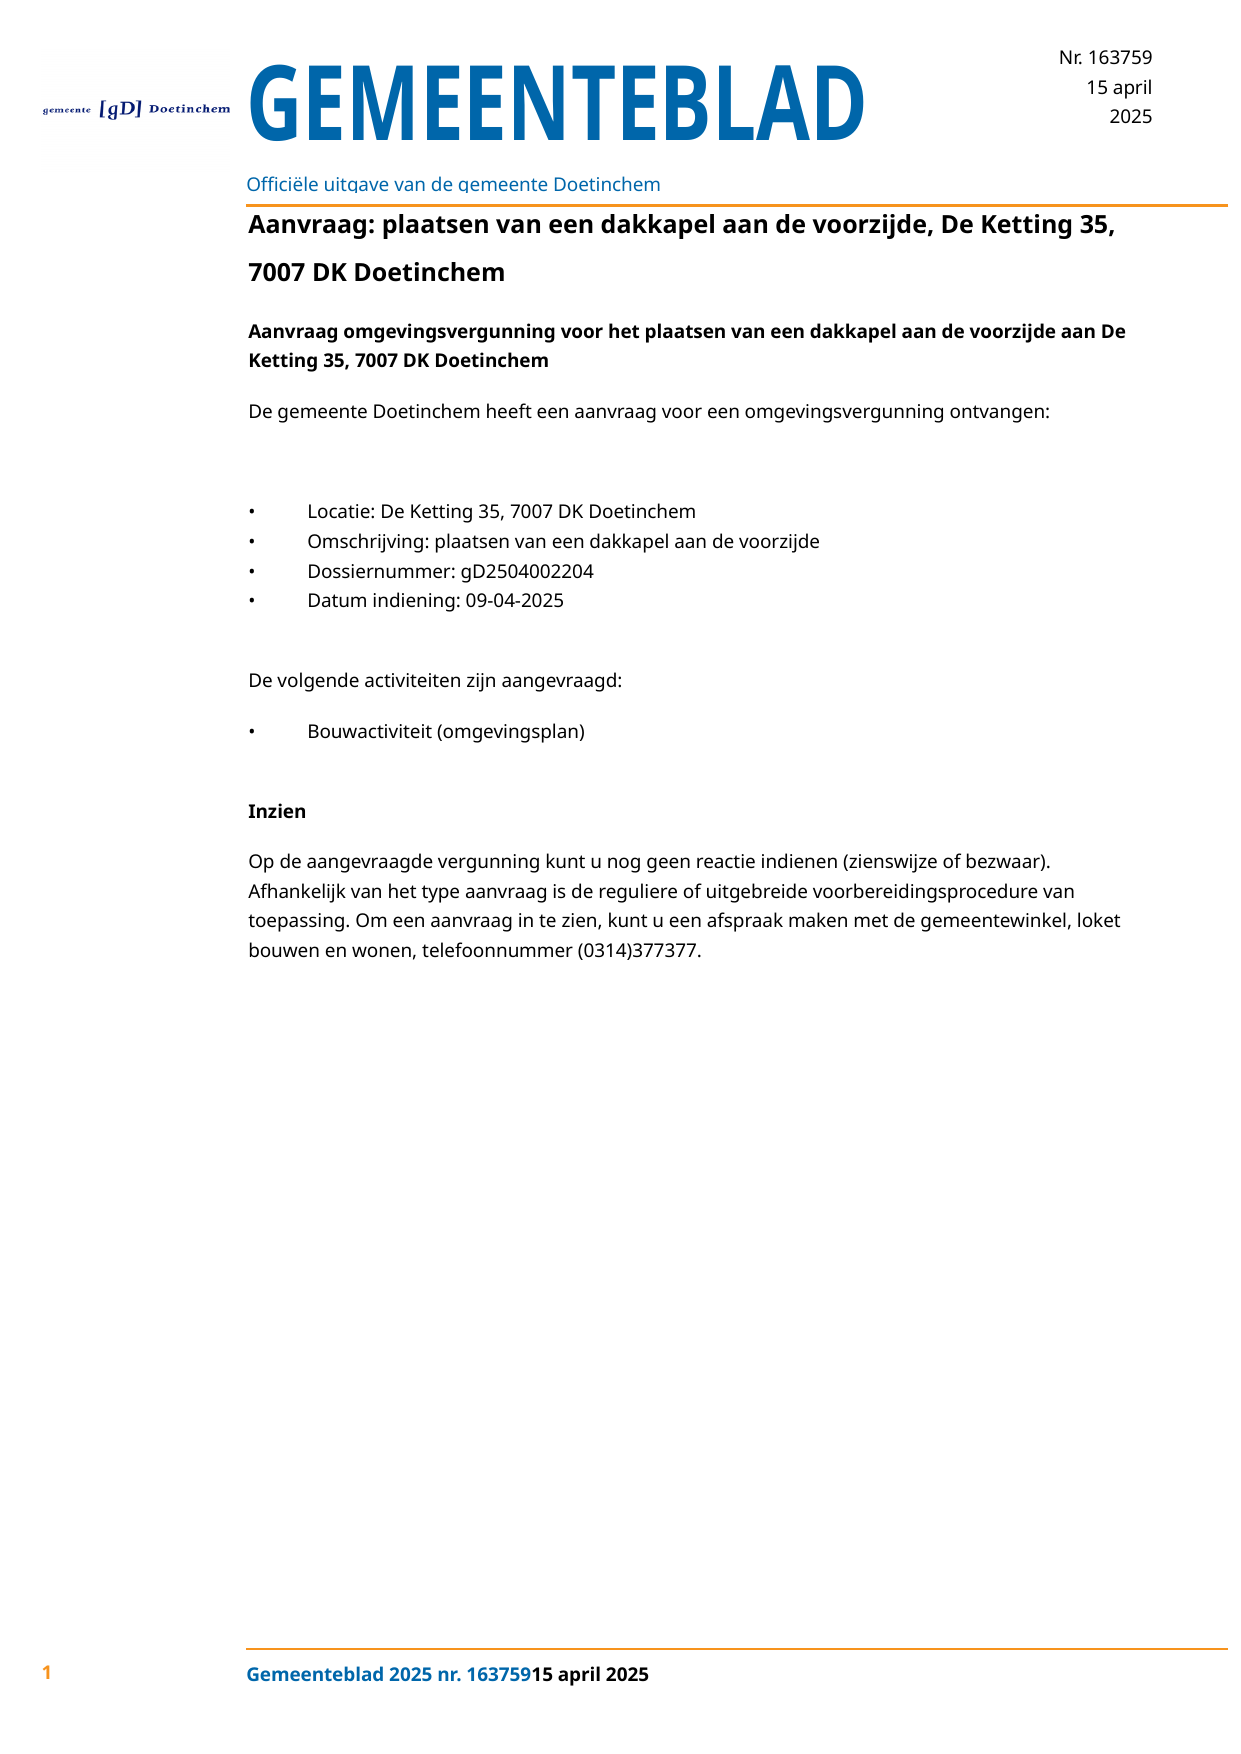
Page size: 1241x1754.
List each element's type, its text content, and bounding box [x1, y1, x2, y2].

list Omschrijving: plaatsen van een dakkapel aan de voorzijde [248, 528, 1152, 554]
list Datum indiening: 09-04-2025 [248, 587, 1152, 613]
text Inzien [248, 798, 1152, 824]
text De gemeente Doetinchem heeft een aanvraag voor een omgevingsvergunning ontvangen: [248, 398, 1152, 424]
list Bouwactiviteit (omgevingsplan) [248, 718, 1152, 744]
list Dossiernummer: gD2504002204 [248, 558, 1152, 584]
text Aanvraag: plaatsen van een dakkapel aan de voorzijde, De Ketting 35, 7007 DK Doetinchem [248, 207, 1152, 288]
text Op de aangevraagde vergunning kunt u nog geen reactie indienen (zienswijze of bezwaar). Afhankelijk van het type aanvraag is de reguliere of uitgebreide voorbereidingsprocedure van toepassing. Om een aanvraag in te zien, kunt u een afspraak maken met de gemeentewinkel, loket bouwen en wonen, telefoonnummer (0314)377377. [248, 848, 1152, 963]
text Aanvraag omgevingsvergunning voor het plaatsen van een dakkapel aan de voorzijde aan De Ketting 35, 7007 DK Doetinchem [248, 318, 1152, 373]
picture [41, 47, 231, 172]
list Locatie: De Ketting 35, 7007 DK Doetinchem [248, 499, 1152, 524]
text De volgende activiteiten zijn aangevraagd: [248, 667, 1152, 693]
